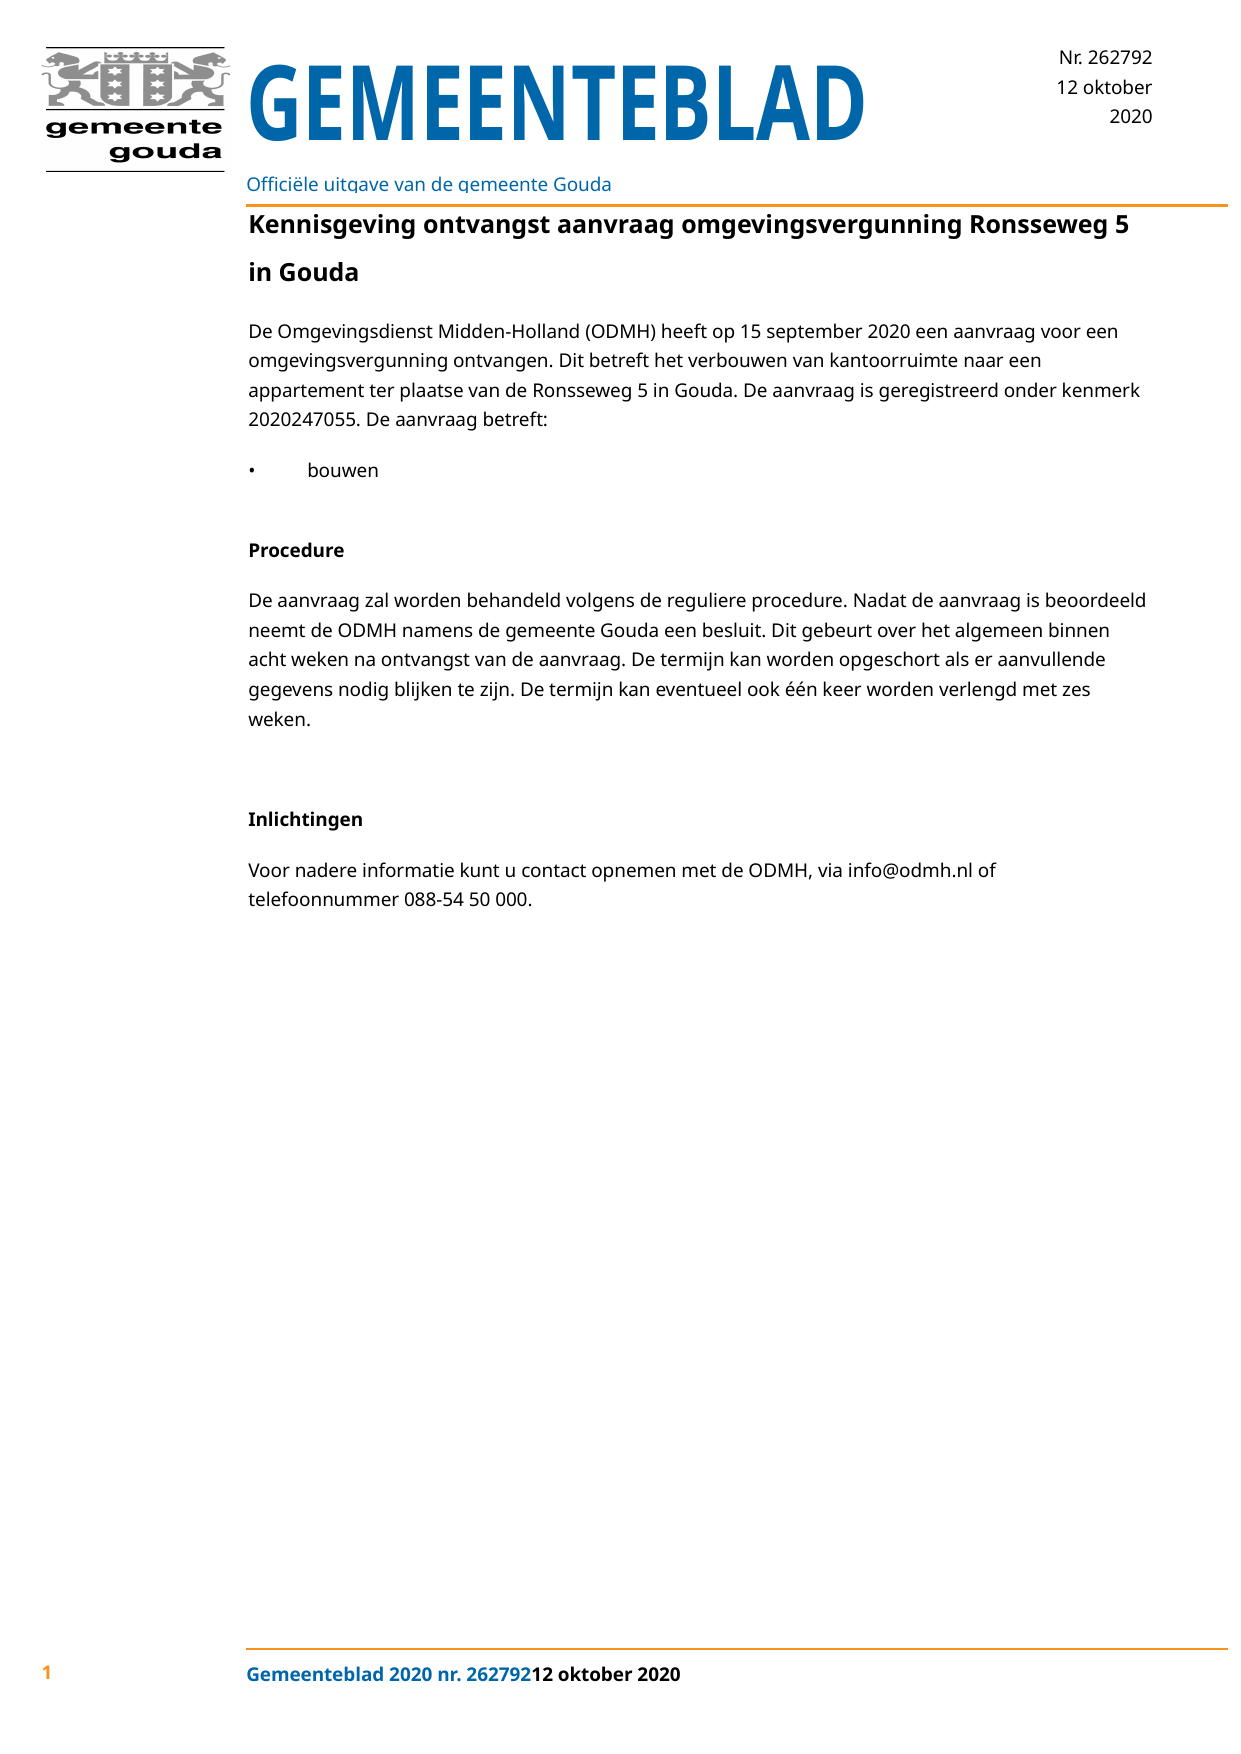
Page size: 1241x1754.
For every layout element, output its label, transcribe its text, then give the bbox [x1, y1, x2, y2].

text Inlichtingen [248, 807, 1152, 832]
text De Omgevingsdienst Midden-Holland (ODMH) heeft op 15 september 2020 een aanvraag voor een omgevingsvergunning ontvangen. Dit betreft het verbouwen van kantoorruimte naar een appartement ter plaatse van de Ronsseweg 5 in Gouda. De aanvraag is geregistreerd onder kenmerk 2020247055. De aanvraag betreft: [248, 318, 1152, 432]
text De aanvraag zal worden behandeld volgens de reguliere procedure. Nadat de aanvraag is beoordeeld neemt de ODMH namens de gemeente Gouda een besluit. Dit gebeurt over het algemeen binnen acht weken na ontvangst van de aanvraag. De termijn kan worden opgeschort als er aanvullende gegevens nodig blijken te zijn. De termijn kan eventueel ook één keer worden verlengd met zes weken. [248, 587, 1152, 732]
text Kennisgeving ontvangst aanvraag omgevingsvergunning Ronsseweg 5 in Gouda [248, 207, 1152, 288]
text Procedure [248, 537, 1152, 563]
picture [41, 47, 231, 172]
list bouwen [248, 457, 1152, 483]
text Voor nadere informatie kunt u contact opnemen met de ODMH, via info@odmh.nl of telefoonnummer 088-54 50 000. [248, 857, 1152, 912]
